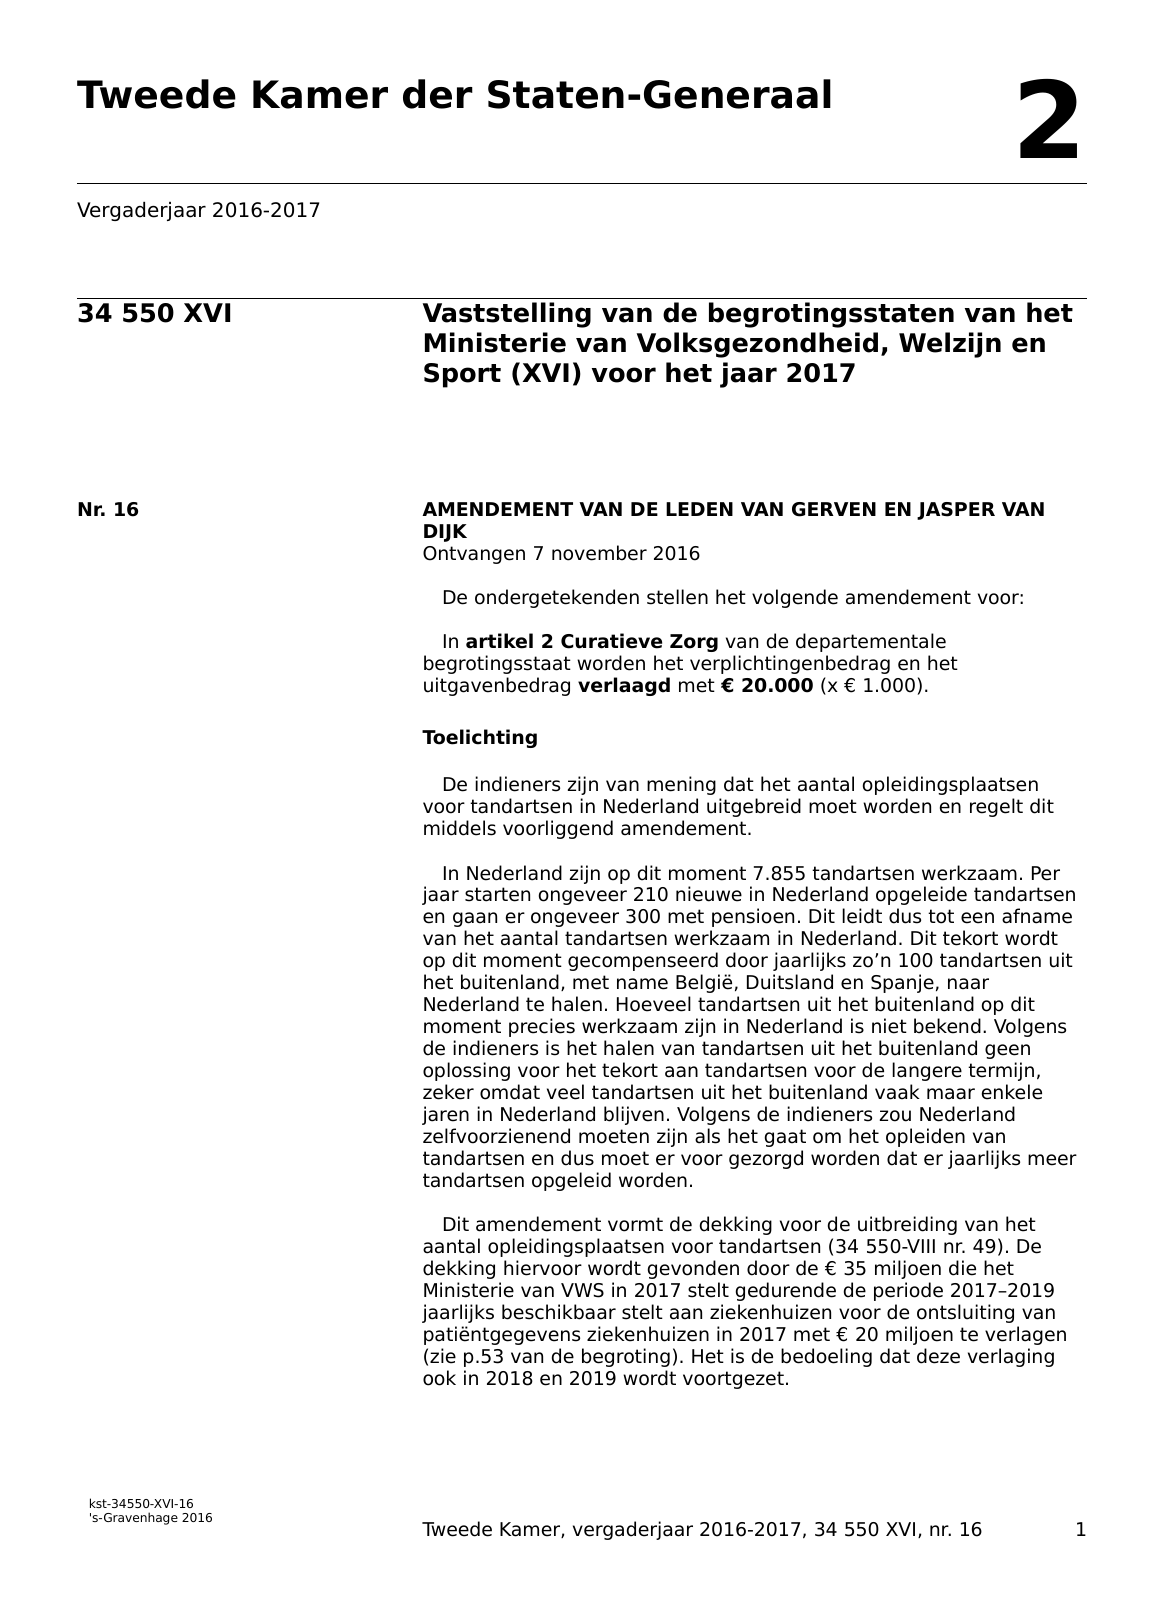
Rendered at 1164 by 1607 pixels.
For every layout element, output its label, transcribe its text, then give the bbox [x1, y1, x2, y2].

text De indieners zijn van mening dat het aantal opleidingsplaatsen voor tandartsen in Nederland uitgebreid moet worden en regelt dit middels voorliggend amendement. [422, 774, 1087, 840]
text kst-34550-XVI-16 [88, 1497, 323, 1511]
subtitle Nr. 16 AMENDEMENT VAN DE LEDEN VAN GERVEN EN JASPER VAN DIJK [77, 499, 1087, 543]
text Ontvangen 7 november 2016 [422, 543, 1087, 565]
text De ondergetekenden stellen het volgende amendement voor: [422, 587, 1087, 609]
table_cell Vergaderjaar 2016-2017 [77, 184, 1087, 298]
text Dit amendement vormt de dekking voor de uitbreiding van het aantal opleidingsplaatsen voor tandartsen (34 550-VIII nr. 49). De dekking hiervoor wordt gevonden door de € 35 miljoen die het Ministerie van VWS in 2017 stelt gedurende de periode 2017–2019 jaarlijks beschikbaar stelt aan ziekenhuizen voor de ontsluiting van patiëntgegevens ziekenhuizen in 2017 met € 20 miljoen te verlagen (zie p.53 van de begroting). Het is de bedoeling dat deze verlaging ook in 2018 en 2019 wordt voortgezet. [422, 1214, 1087, 1390]
text 's-Gravenhage 2016 [88, 1511, 323, 1525]
text In artikel 2 Curatieve Zorg van de departementale begrotingsstaat worden het verplichtingenbedrag en het uitgavenbedrag verlaagd met € 20.000 (x € 1.000). [422, 631, 1087, 697]
subtitle 34 550 XVI Vaststelling van de begrotingsstaten van het Ministerie van Volksgezondheid, Welzijn en Sport (XVI) voor het jaar 2017 [77, 299, 1087, 388]
table_header 2 [886, 59, 1087, 183]
subtitle Toelichting [422, 727, 1087, 749]
text In Nederland zijn op dit moment 7.855 tandartsen werkzaam. Per jaar starten ongeveer 210 nieuwe in Nederland opgeleide tandartsen en gaan er ongeveer 300 met pensioen. Dit leidt dus tot een afname van het aantal tandartsen werkzaam in Nederland. Dit tekort wordt op dit moment gecompenseerd door jaarlijks zo’n 100 tandartsen uit het buitenland, met name België, Duitsland en Spanje, naar Nederland te halen. Hoeveel tandartsen uit het buitenland op dit moment precies werkzaam zijn in Nederland is niet bekend. Volgens de indieners is het halen van tandartsen uit het buitenland geen oplossing voor het tekort aan tandartsen voor de langere termijn, zeker omdat veel tandartsen uit het buitenland vaak maar enkele jaren in Nederland blijven. Volgens de indieners zou Nederland zelfvoorzienend moeten zijn als het gaat om het opleiden van tandartsen en dus moet er voor gezorgd worden dat er jaarlijks meer tandartsen opgeleid worden. [422, 862, 1087, 1192]
table_header Tweede Kamer der Staten-Generaal [77, 59, 886, 183]
